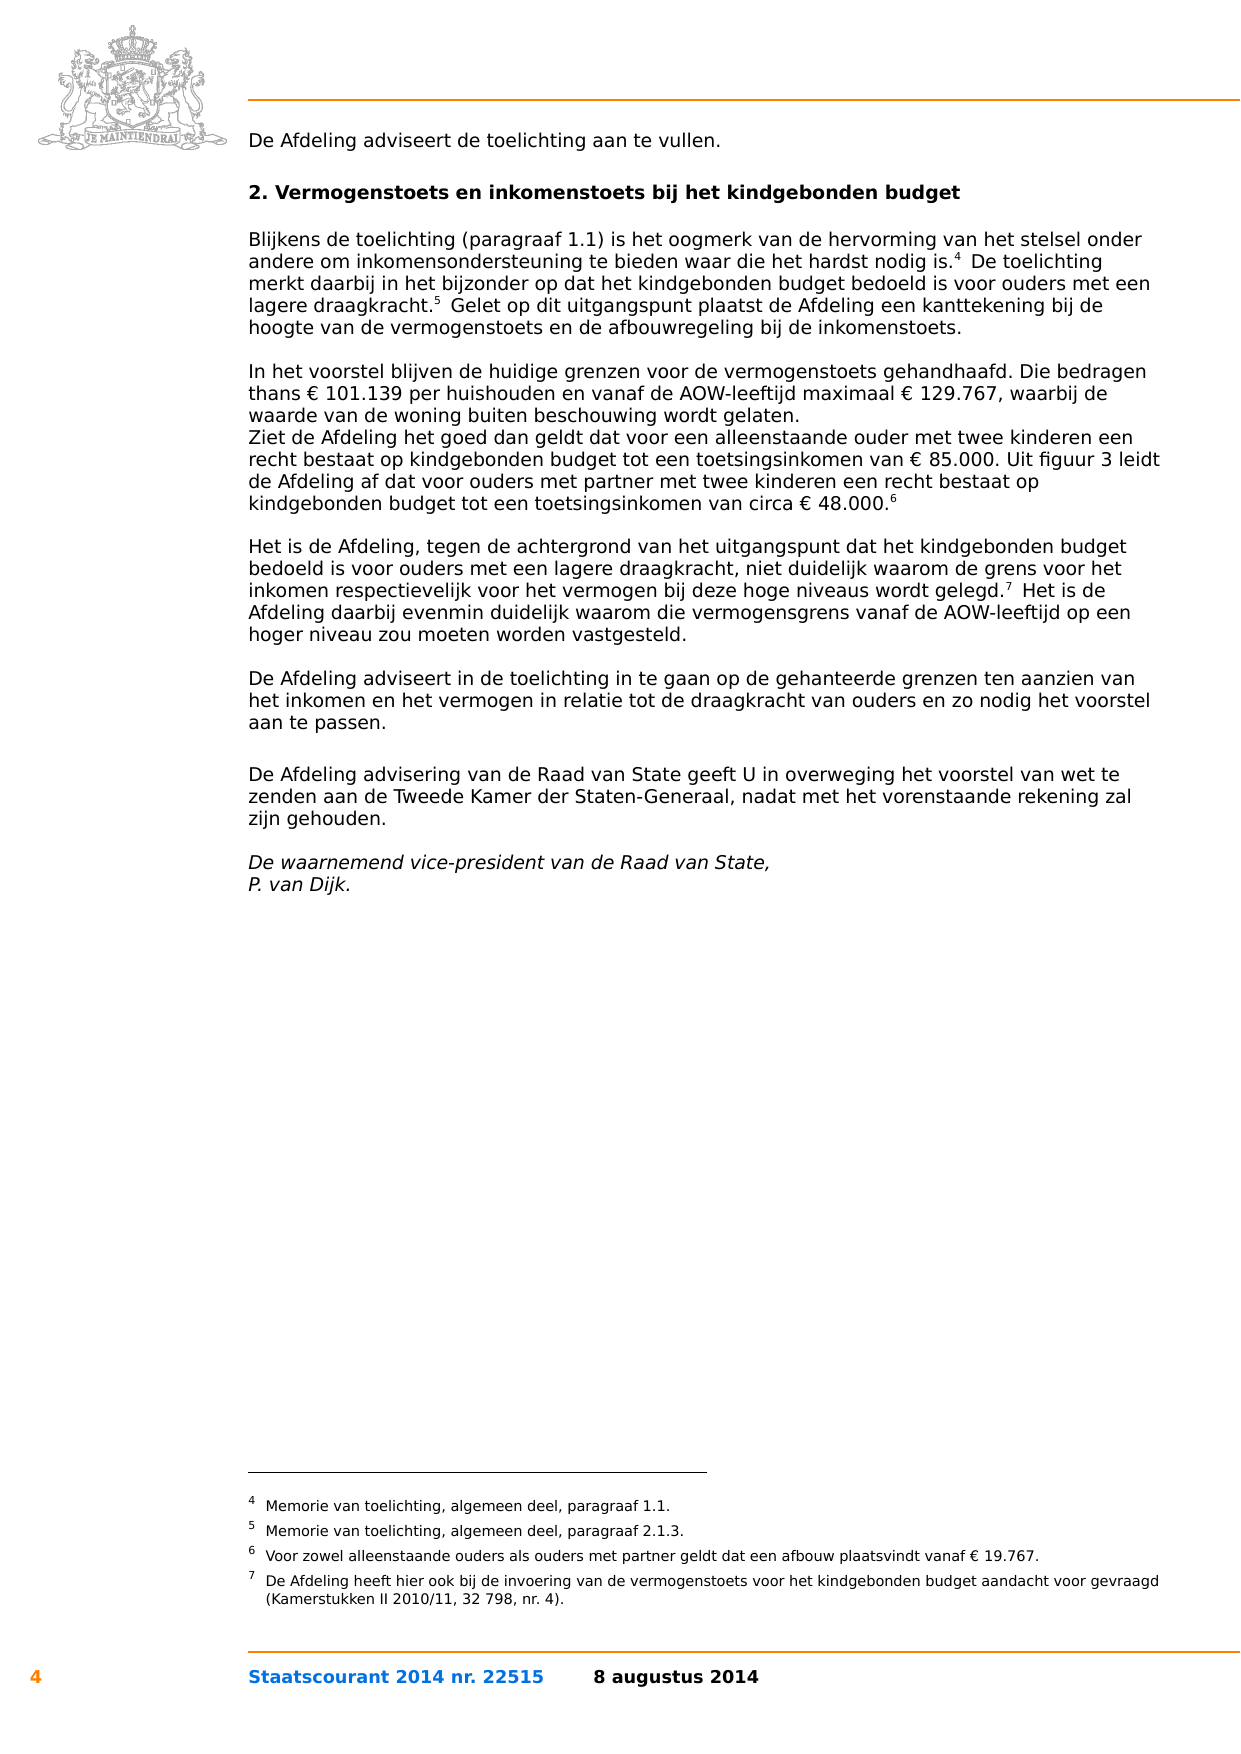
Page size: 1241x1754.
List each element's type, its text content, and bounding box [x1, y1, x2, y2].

text Ziet de Afdeling het goed dan geldt dat voor een alleenstaande ouder met twee kinderen een recht bestaat op kindgebonden budget tot een toetsingsinkomen van € 85.000. Uit figuur 3 leidt de Afdeling af dat voor ouders met partner met twee kinderen een recht bestaat op kindgebonden budget tot een toetsingsinkomen van circa € 48.000. [248, 427, 1163, 514]
text Voor zowel alleenstaande ouders als ouders met partner geldt dat een afbouw plaatsvindt vanaf € 19.767. [248, 1544, 1163, 1566]
text De Afdeling advisering van de Raad van State geeft U in overweging het voorstel van wet te zenden aan de Tweede Kamer der Staten-Generaal, nadat met het vorenstaande rekening zal zijn gehouden. [248, 764, 1163, 830]
text Het is de Afdeling, tegen de achtergrond van het uitgangspunt dat het kindgebonden budget bedoeld is voor ouders met een lagere draagkracht, niet duidelijk waarom de grens voor het inkomen respectievelijk voor het vermogen bij deze hoge niveaus wordt gelegd. Het is de Afdeling daarbij evenmin duidelijk waarom die vermogensgrens vanaf de AOW-leeftijd op een hoger niveau zou moeten worden vastgesteld. [248, 536, 1163, 646]
picture [38, 25, 227, 150]
subtitle 2. Vermogenstoets en inkomenstoets bij het kindgebonden budget [248, 182, 1163, 204]
text De Afdeling adviseert de toelichting aan te vullen. [248, 130, 1163, 152]
text Memorie van toelichting, algemeen deel, paragraaf 2.1.3. [248, 1519, 1163, 1541]
text De Afdeling heeft hier ook bij de invoering van de vermogenstoets voor het kindgebonden budget aandacht voor gevraagd (Kamerstukken II 2010/11, 32 798, nr. 4). [248, 1569, 1163, 1608]
text In het voorstel blijven de huidige grenzen voor de vermogenstoets gehandhaafd. Die bedragen thans € 101.139 per huishouden en vanaf de AOW-leeftijd maximaal € 129.767, waarbij de waarde van de woning buiten beschouwing wordt gelaten. [248, 361, 1163, 427]
text De Afdeling adviseert in de toelichting in te gaan op de gehanteerde grenzen ten aanzien van het inkomen en het vermogen in relatie tot de draagkracht van ouders en zo nodig het voorstel aan te passen. [248, 668, 1163, 734]
text De waarnemend vice-president van de Raad van State, P. van Dijk. [248, 852, 1163, 896]
text Blijkens de toelichting (paragraaf 1.1) is het oogmerk van de hervorming van het stelsel onder andere om inkomensondersteuning te bieden waar die het hardst nodig is. De toelichting merkt daarbij in het bijzonder op dat het kindgebonden budget bedoeld is voor ouders met een lagere draagkracht. Gelet op dit uitgangspunt plaatst de Afdeling een kanttekening bij de hoogte van de vermogenstoets en de afbouwregeling bij de inkomenstoets. [248, 229, 1163, 339]
text Memorie van toelichting, algemeen deel, paragraaf 1.1. [248, 1494, 1163, 1516]
